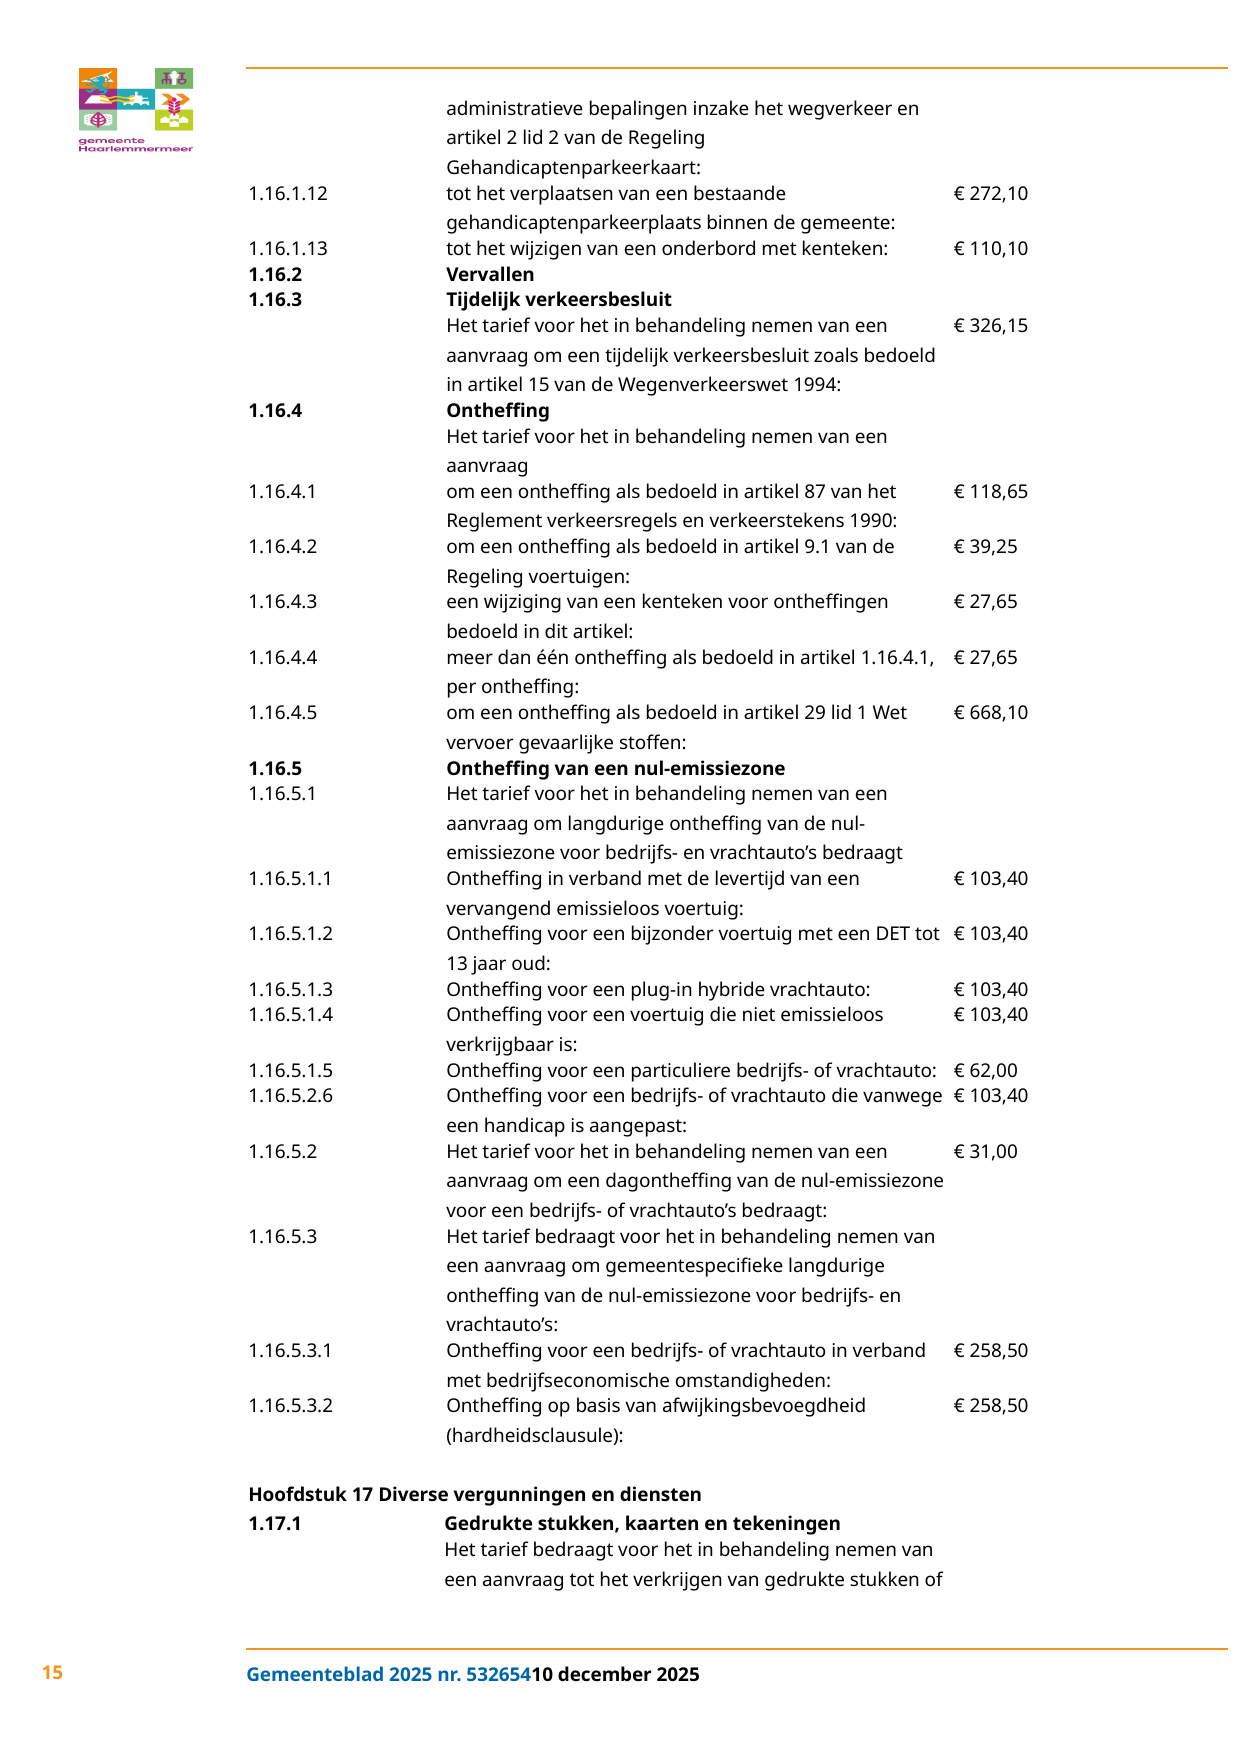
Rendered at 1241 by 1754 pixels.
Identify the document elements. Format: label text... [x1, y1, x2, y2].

table_cell Het tarief voor het in behandeling nemen van een aanvraag om een dagontheffing van de nul-emissiezone voor een bedrijfs- of vrachtauto’s bedraagt: [446, 1138, 954, 1223]
table_cell € 326,15 [954, 312, 1152, 397]
table_cell 1.16.4.4 [248, 644, 446, 699]
table_cell [248, 95, 446, 180]
table_cell Tijdelijk verkeersbesluit [446, 286, 954, 312]
table_cell Ontheffing voor een plug-in hybride vrachtauto: [446, 976, 954, 1002]
table_cell [954, 780, 1152, 865]
table_cell om een ontheffing als bedoeld in artikel 87 van het Reglement verkeersregels en verkeerstekens 1990: [446, 478, 954, 533]
table_cell 1.16.5.3.2 [248, 1393, 446, 1448]
table_cell 1.16.5.1.4 [248, 1002, 446, 1057]
table_cell € 62,00 [954, 1057, 1152, 1083]
table_cell 1.16.5.2.6 [248, 1083, 446, 1138]
table_cell Ontheffing voor een bedrijfs- of vrachtauto in verband met bedrijfseconomische omstandigheden: [446, 1338, 954, 1393]
table_cell Ontheffing voor een bijzonder voertuig met een DET tot 13 jaar oud: [446, 921, 954, 976]
table_cell 1.16.5.1.1 [248, 865, 446, 921]
table_cell € 39,25 [954, 534, 1152, 589]
table_cell [956, 1536, 1152, 1592]
table_cell Vervallen [446, 261, 954, 286]
table_cell € 103,40 [954, 1083, 1152, 1138]
table_cell [954, 1223, 1152, 1337]
table_cell € 272,10 [954, 180, 1152, 235]
table_cell 1.16.5.1.5 [248, 1057, 446, 1083]
table_cell [954, 755, 1152, 780]
table_cell een wijziging van een kenteken voor ontheffingen bedoeld in dit artikel: [446, 589, 954, 644]
table_cell € 118,65 [954, 478, 1152, 533]
table_cell 1.16.4.3 [248, 589, 446, 644]
text Hoofdstuk 17 Diverse vergunningen en diensten [248, 1481, 1152, 1507]
table_cell Ontheffing op basis van afwijkingsbevoegdheid (hardheidsclausule): [446, 1393, 954, 1448]
table_cell Ontheffing voor een voertuig die niet emissieloos verkrijgbaar is: [446, 1002, 954, 1057]
table_cell [954, 423, 1152, 478]
table_cell [248, 423, 446, 478]
table_cell Het tarief voor het in behandeling nemen van een aanvraag om langdurige ontheffing van de nul-emissiezone voor bedrijfs- en vrachtauto’s bedraagt [446, 780, 954, 865]
table_cell 1.16.5 [248, 755, 446, 780]
table_cell 1.16.5.3.1 [248, 1338, 446, 1393]
table_cell Ontheffing [446, 397, 954, 423]
table_cell [248, 312, 446, 397]
table_cell Het tarief bedraagt voor het in behandeling nemen van een aanvraag om gemeentespecifieke langdurige ontheffing van de nul-emissiezone voor bedrijfs- en vrachtauto’s: [446, 1223, 954, 1337]
table_cell om een ontheffing als bedoeld in artikel 9.1 van de Regeling voertuigen: [446, 534, 954, 589]
table_cell [248, 1536, 444, 1592]
table_cell administratieve bepalingen inzake het wegverkeer en artikel 2 lid 2 van de Regeling Gehandicaptenparkeerkaart: [446, 95, 954, 180]
table_cell om een ontheffing als bedoeld in artikel 29 lid 1 Wet vervoer gevaarlijke stoffen: [446, 699, 954, 755]
table_cell € 258,50 [954, 1393, 1152, 1448]
picture [41, 47, 231, 172]
table_cell 1.16.4.2 [248, 534, 446, 589]
table_cell tot het verplaatsen van een bestaande gehandicaptenparkeerplaats binnen de gemeente: [446, 180, 954, 235]
table_cell Het tarief voor het in behandeling nemen van een aanvraag om een tijdelijk verkeersbesluit zoals bedoeld in artikel 15 van de Wegenverkeerswet 1994: [446, 312, 954, 397]
table_cell 1.16.4.5 [248, 699, 446, 755]
table_cell [954, 397, 1152, 423]
table_cell 1.16.5.1 [248, 780, 446, 865]
table_cell 1.16.5.1.3 [248, 976, 446, 1002]
table_cell € 110,10 [954, 235, 1152, 261]
table_cell 1.16.2 [248, 261, 446, 286]
table_cell Het tarief voor het in behandeling nemen van een aanvraag [446, 423, 954, 478]
table_cell Ontheffing voor een particuliere bedrijfs- of vrachtauto: [446, 1057, 954, 1083]
table_cell € 103,40 [954, 976, 1152, 1002]
table_header [956, 1511, 1152, 1536]
table_cell Het tarief bedraagt voor het in behandeling nemen van een aanvraag tot het verkrijgen van gedrukte stukken of [444, 1536, 956, 1592]
table_cell tot het wijzigen van een onderbord met kenteken: [446, 235, 954, 261]
table_cell 1.16.1.12 [248, 180, 446, 235]
table_cell 1.16.5.1.2 [248, 921, 446, 976]
table_cell Ontheffing van een nul-emissiezone [446, 755, 954, 780]
table_cell € 103,40 [954, 1002, 1152, 1057]
table_header 1.17.1 [248, 1511, 444, 1536]
table_cell 1.16.4.1 [248, 478, 446, 533]
table_cell € 31,00 [954, 1138, 1152, 1223]
table_cell € 103,40 [954, 865, 1152, 921]
table_cell € 103,40 [954, 921, 1152, 976]
table_cell € 668,10 [954, 699, 1152, 755]
table_cell 1.16.5.3 [248, 1223, 446, 1337]
table_cell 1.16.5.2 [248, 1138, 446, 1223]
table_cell € 27,65 [954, 589, 1152, 644]
table_cell 1.16.3 [248, 286, 446, 312]
table_cell 1.16.4 [248, 397, 446, 423]
table_cell € 27,65 [954, 644, 1152, 699]
table_header Gedrukte stukken, kaarten en tekeningen [444, 1511, 956, 1536]
table_cell Ontheffing in verband met de levertijd van een vervangend emissieloos voertuig: [446, 865, 954, 921]
table_cell € 258,50 [954, 1338, 1152, 1393]
table_cell meer dan één ontheffing als bedoeld in artikel 1.16.4.1, per ontheffing: [446, 644, 954, 699]
table_cell [954, 286, 1152, 312]
table_cell [954, 95, 1152, 180]
table_cell [954, 261, 1152, 286]
table_cell Ontheffing voor een bedrijfs- of vrachtauto die vanwege een handicap is aangepast: [446, 1083, 954, 1138]
table_cell 1.16.1.13 [248, 235, 446, 261]
